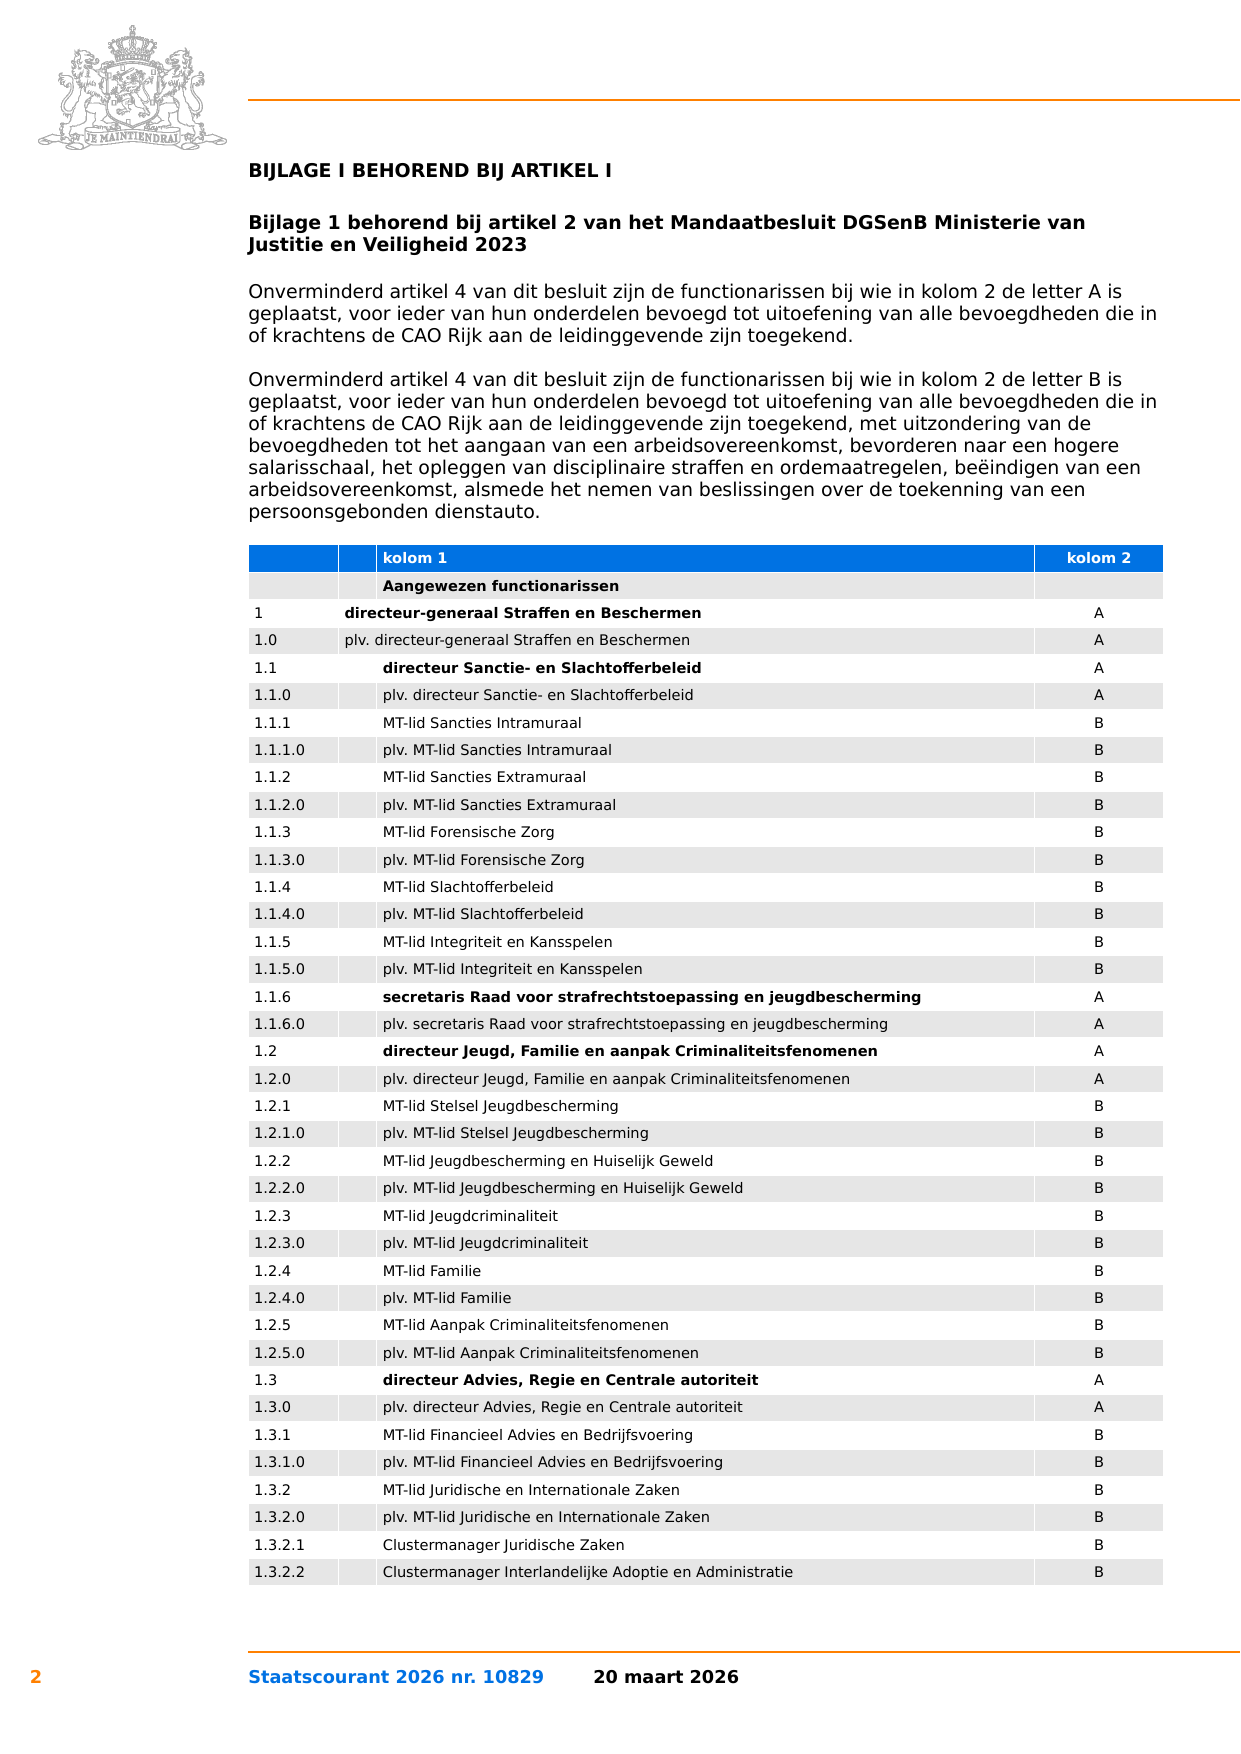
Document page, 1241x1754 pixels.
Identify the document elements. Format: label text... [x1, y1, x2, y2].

table_cell 1.0 [249, 628, 338, 654]
table_cell MT-lid Slachtofferbeleid [377, 874, 1034, 901]
table_cell [339, 1532, 376, 1558]
table_cell Aangewezen functionarissen [377, 573, 1034, 599]
table_cell [339, 1203, 376, 1229]
table_cell [339, 1395, 376, 1421]
table_cell [339, 1039, 376, 1065]
table_cell plv. MT-lid Stelsel Jeugdbescherming [377, 1121, 1034, 1147]
table_cell 1.1.4 [249, 874, 338, 901]
table_cell [249, 573, 338, 599]
table_cell 1.1.2.0 [249, 792, 338, 818]
table_cell [339, 1148, 376, 1174]
table_cell [339, 1313, 376, 1339]
table_cell A [1035, 655, 1163, 681]
table_cell secretaris Raad voor strafrechtstoepassing en jeugdbescherming [377, 984, 1034, 1010]
table_cell [339, 1450, 376, 1476]
table_header kolom 2 [1035, 545, 1163, 572]
table_cell MT-lid Familie [377, 1258, 1034, 1284]
table_cell [339, 874, 376, 901]
table_cell B [1035, 1285, 1163, 1311]
table_cell plv. directeur Jeugd, Familie en aanpak Criminaliteitsfenomenen [377, 1066, 1034, 1092]
table_cell B [1035, 1504, 1163, 1531]
table_cell 1.2.2.0 [249, 1176, 338, 1202]
table_cell B [1035, 1203, 1163, 1229]
table_cell MT-lid Juridische en Internationale Zaken [377, 1477, 1034, 1503]
table_cell B [1035, 819, 1163, 846]
table_cell MT-lid Forensische Zorg [377, 819, 1034, 846]
table_cell [339, 792, 376, 818]
table_cell 1.3 [249, 1367, 338, 1394]
table_cell plv. MT-lid Familie [377, 1285, 1034, 1311]
table_cell plv. MT-lid Forensische Zorg [377, 847, 1034, 873]
table_cell B [1035, 710, 1163, 736]
table_cell MT-lid Aanpak Criminaliteitsfenomenen [377, 1313, 1034, 1339]
table_cell plv. MT-lid Sancties Intramuraal [377, 737, 1034, 763]
table_cell [339, 655, 376, 681]
table_cell [339, 1121, 376, 1147]
table_cell B [1035, 1176, 1163, 1202]
table_cell 1.1.5 [249, 929, 338, 955]
table_cell [339, 847, 376, 873]
table_cell B [1035, 737, 1163, 763]
table_cell B [1035, 929, 1163, 955]
table_header [249, 545, 338, 572]
table_cell 1.1.6 [249, 984, 338, 1010]
table_cell 1.3.1.0 [249, 1450, 338, 1476]
table_cell [339, 737, 376, 763]
table_cell Clustermanager Juridische Zaken [377, 1532, 1034, 1558]
table_cell 1.2.1.0 [249, 1121, 338, 1147]
table_cell 1.3.0 [249, 1395, 338, 1421]
table_cell [339, 1504, 376, 1531]
table_cell [339, 573, 376, 599]
table_cell 1.2.4 [249, 1258, 338, 1284]
table_cell 1.3.1 [249, 1422, 338, 1448]
text Onverminderd artikel 4 van dit besluit zijn de functionarissen bij wie in kolom 2 de letter B is geplaatst, voor ieder van hun onderdelen bevoegd tot uitoefening van alle bevoegdheden die in of krachtens de CAO Rijk aan de leidinggevende zijn toegekend, met uitzondering van de bevoegdheden tot het aangaan van een arbeidsovereenkomst, bevorderen naar een hogere salarisschaal, het opleggen van disciplinaire straffen en ordemaatregelen, beëindigen van een arbeidsovereenkomst, alsmede het nemen van beslissingen over de toekenning van een persoonsgebonden dienstauto. [248, 369, 1163, 522]
table_cell [339, 929, 376, 955]
table_cell 1.2.1 [249, 1093, 338, 1120]
table_cell B [1035, 902, 1163, 928]
table_cell [339, 1066, 376, 1092]
table_cell [339, 765, 376, 791]
table_cell B [1035, 1230, 1163, 1257]
table_cell [339, 1340, 376, 1366]
table_cell plv. MT-lid Sancties Extramuraal [377, 792, 1034, 818]
picture [38, 25, 227, 150]
table_cell A [1035, 1039, 1163, 1065]
table_cell 1.1.3 [249, 819, 338, 846]
table_cell [339, 902, 376, 928]
table_cell [339, 1258, 376, 1284]
table_cell B [1035, 1121, 1163, 1147]
table_cell 1.2.5.0 [249, 1340, 338, 1366]
table_cell A [1035, 1011, 1163, 1037]
table_cell 1.2.5 [249, 1313, 338, 1339]
table_cell directeur Jeugd, Familie en aanpak Criminaliteitsfenomenen [377, 1039, 1034, 1065]
table_cell B [1035, 847, 1163, 873]
table_cell plv. secretaris Raad voor strafrechtstoepassing en jeugdbescherming [377, 1011, 1034, 1037]
table_cell directeur-generaal Straffen en Beschermen [339, 600, 1034, 627]
table_cell MT-lid Sancties Intramuraal [377, 710, 1034, 736]
table_cell B [1035, 1258, 1163, 1284]
table_cell [339, 1367, 376, 1394]
table_cell plv. MT-lid Integriteit en Kansspelen [377, 956, 1034, 983]
table_cell B [1035, 792, 1163, 818]
subtitle Bijlage 1 behorend bij artikel 2 van het Mandaatbesluit DGSenB Ministerie van Justitie en Veiligheid 2023 [248, 212, 1163, 256]
table_cell 1.2.0 [249, 1066, 338, 1092]
table_cell B [1035, 874, 1163, 901]
table_cell plv. directeur-generaal Straffen en Beschermen [339, 628, 1034, 654]
table_cell A [1035, 628, 1163, 654]
table_cell [339, 1093, 376, 1120]
table_cell B [1035, 1477, 1163, 1503]
table_cell [339, 956, 376, 983]
table_cell 1.2 [249, 1039, 338, 1065]
table_cell [339, 683, 376, 709]
table_cell B [1035, 1340, 1163, 1366]
subtitle BIJLAGE I BEHOREND BIJ ARTIKEL I [248, 160, 1163, 182]
table_cell 1.3.2.0 [249, 1504, 338, 1531]
table_cell [339, 1230, 376, 1257]
text Onverminderd artikel 4 van dit besluit zijn de functionarissen bij wie in kolom 2 de letter A is geplaatst, voor ieder van hun onderdelen bevoegd tot uitoefening van alle bevoegdheden die in of krachtens de CAO Rijk aan de leidinggevende zijn toegekend. [248, 281, 1163, 347]
table_cell [339, 710, 376, 736]
table_cell plv. MT-lid Aanpak Criminaliteitsfenomenen [377, 1340, 1034, 1366]
table_cell plv. directeur Advies, Regie en Centrale autoriteit [377, 1395, 1034, 1421]
table_cell [1035, 573, 1163, 599]
table_cell MT-lid Jeugdbescherming en Huiselijk Geweld [377, 1148, 1034, 1174]
table_cell A [1035, 984, 1163, 1010]
table_cell [339, 819, 376, 846]
table_cell B [1035, 1559, 1163, 1585]
table_cell MT-lid Financieel Advies en Bedrijfsvoering [377, 1422, 1034, 1448]
table_cell 1.2.2 [249, 1148, 338, 1174]
table_cell A [1035, 1395, 1163, 1421]
table_cell [339, 1011, 376, 1037]
table_cell [339, 1477, 376, 1503]
table_cell 1.3.2.1 [249, 1532, 338, 1558]
table_cell B [1035, 956, 1163, 983]
table_cell B [1035, 1422, 1163, 1448]
table_cell 1.1.3.0 [249, 847, 338, 873]
table_cell 1.1.1 [249, 710, 338, 736]
table_cell B [1035, 1148, 1163, 1174]
table_cell plv. MT-lid Financieel Advies en Bedrijfsvoering [377, 1450, 1034, 1476]
table_cell 1.3.2.2 [249, 1559, 338, 1585]
table_cell 1.2.4.0 [249, 1285, 338, 1311]
table_cell 1.1.0 [249, 683, 338, 709]
table_cell A [1035, 683, 1163, 709]
table_cell plv. directeur Sanctie- en Slachtofferbeleid [377, 683, 1034, 709]
table_cell [339, 1176, 376, 1202]
table_cell MT-lid Sancties Extramuraal [377, 765, 1034, 791]
table_cell 1.1.5.0 [249, 956, 338, 983]
table_cell MT-lid Integriteit en Kansspelen [377, 929, 1034, 955]
table_cell Clustermanager Interlandelijke Adoptie en Administratie [377, 1559, 1034, 1585]
table_cell 1.1.1.0 [249, 737, 338, 763]
table_cell A [1035, 1066, 1163, 1092]
table_cell directeur Advies, Regie en Centrale autoriteit [377, 1367, 1034, 1394]
table_cell A [1035, 1367, 1163, 1394]
table_cell B [1035, 765, 1163, 791]
table_cell 1.2.3.0 [249, 1230, 338, 1257]
table_cell [339, 1422, 376, 1448]
table_cell [339, 984, 376, 1010]
table_cell plv. MT-lid Juridische en Internationale Zaken [377, 1504, 1034, 1531]
table_cell 1.1.2 [249, 765, 338, 791]
table_cell MT-lid Jeugdcriminaliteit [377, 1203, 1034, 1229]
table_cell B [1035, 1093, 1163, 1120]
table_cell 1 [249, 600, 338, 627]
table_header [339, 545, 376, 572]
table_cell directeur Sanctie- en Slachtofferbeleid [377, 655, 1034, 681]
table_cell 1.2.3 [249, 1203, 338, 1229]
table_cell B [1035, 1450, 1163, 1476]
table_cell B [1035, 1532, 1163, 1558]
table_cell plv. MT-lid Jeugdbescherming en Huiselijk Geweld [377, 1176, 1034, 1202]
table_cell MT-lid Stelsel Jeugdbescherming [377, 1093, 1034, 1120]
table_cell plv. MT-lid Slachtofferbeleid [377, 902, 1034, 928]
table_cell 1.1.6.0 [249, 1011, 338, 1037]
table_header kolom 1 [377, 545, 1034, 572]
table_cell 1.1.4.0 [249, 902, 338, 928]
table_cell A [1035, 600, 1163, 627]
table_cell [339, 1559, 376, 1585]
table_cell 1.1 [249, 655, 338, 681]
table_cell plv. MT-lid Jeugdcriminaliteit [377, 1230, 1034, 1257]
table_cell [339, 1285, 376, 1311]
table_cell B [1035, 1313, 1163, 1339]
table_cell 1.3.2 [249, 1477, 338, 1503]
